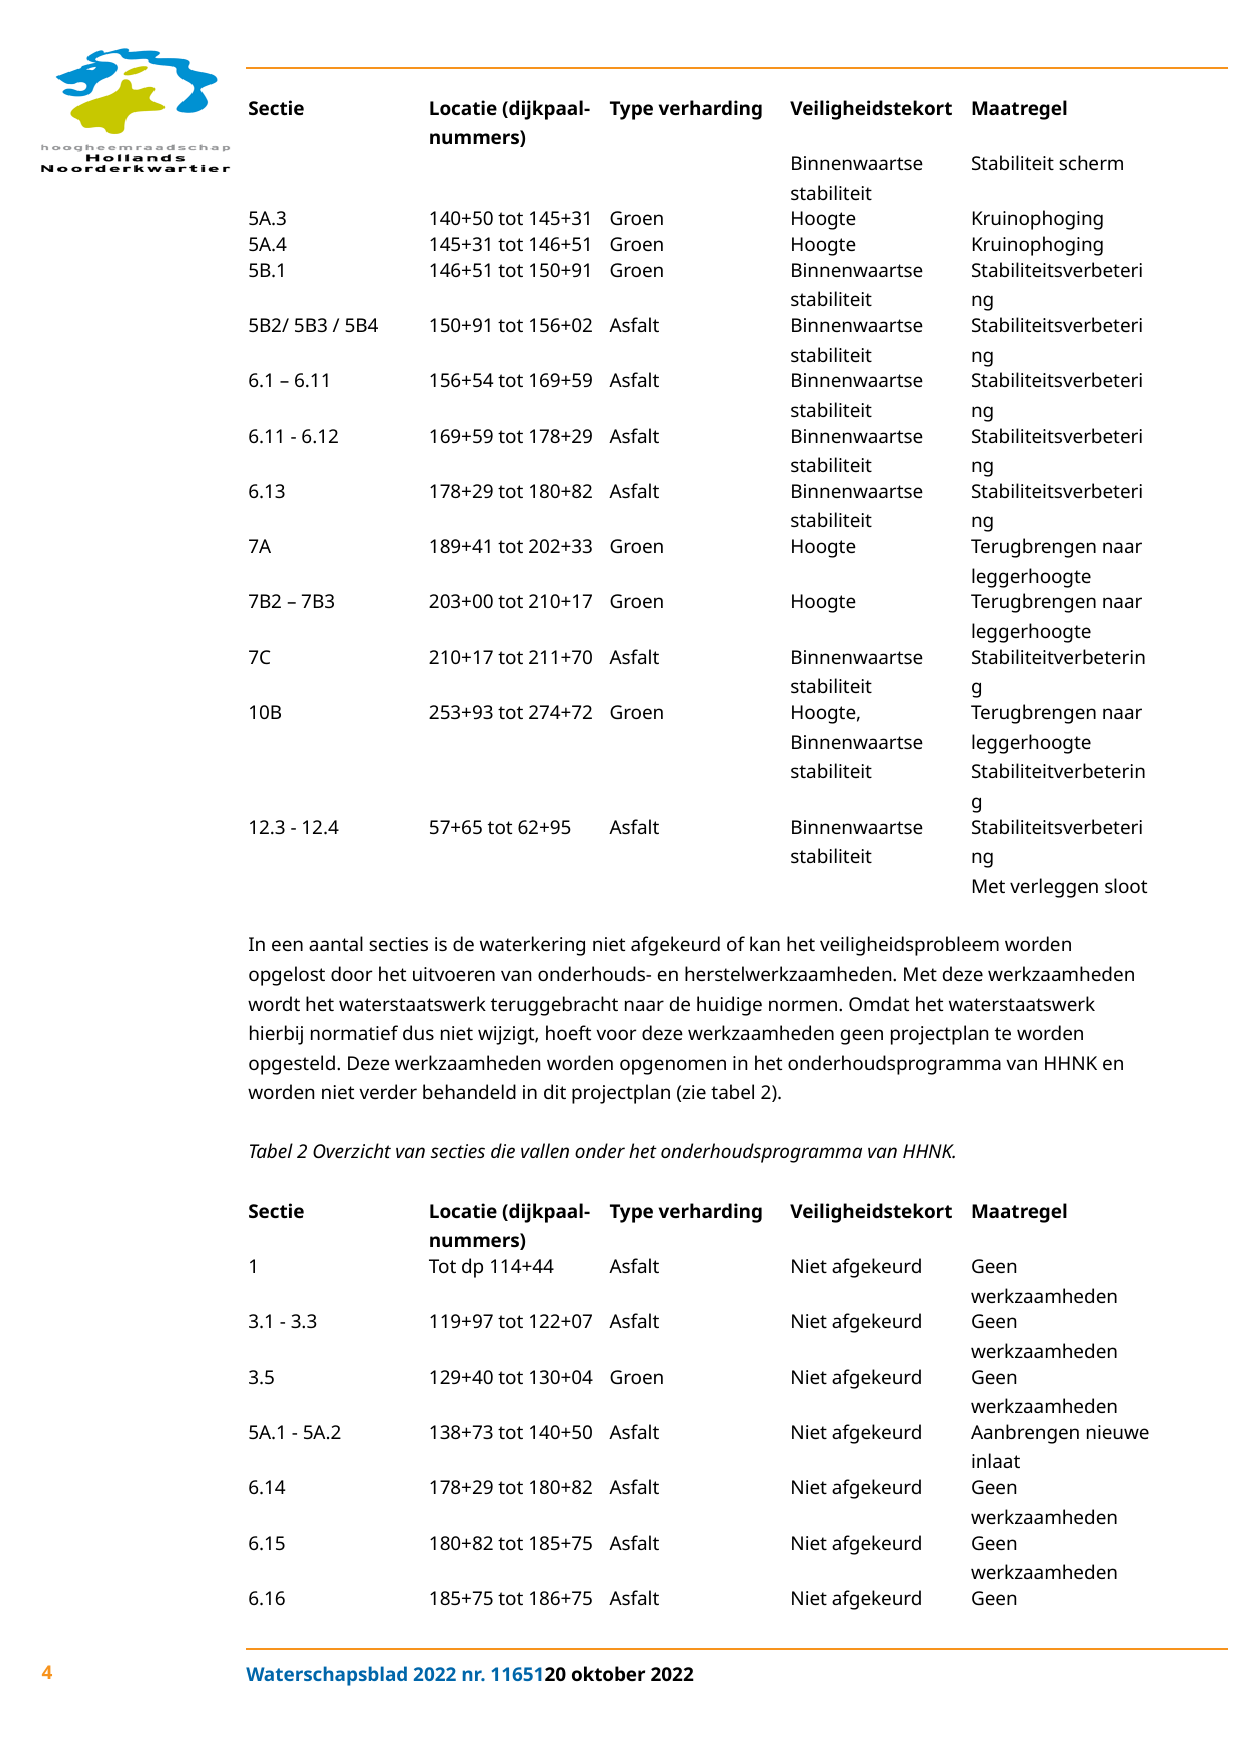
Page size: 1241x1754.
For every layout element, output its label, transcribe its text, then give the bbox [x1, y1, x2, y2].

table_header Veiligheidstekort [790, 1198, 971, 1253]
text Tabel 2 Overzicht van secties die vallen onder het onderhoudsprogramma van HHNK. [248, 1139, 1152, 1164]
table_cell Asfalt [609, 644, 790, 699]
table_cell [248, 150, 429, 205]
table_cell 3.5 [248, 1364, 429, 1419]
table_cell Asfalt [609, 1253, 790, 1308]
text In een aantal secties is de waterkering niet afgekeurd of kan het veiligheidsprobleem worden opgelost door het uitvoeren van onderhouds- en herstelwerkzaamheden. Met deze werkzaamheden wordt het waterstaatswerk teruggebracht naar de huidige normen. Omdat het waterstaatswerk hierbij normatief dus niet wijzigt, hoeft voor deze werkzaamheden geen projectplan te worden opgesteld. Deze werkzaamheden worden opgenomen in het onderhoudsprogramma van HHNK en worden niet verder behandeld in dit projectplan (zie tabel 2). [248, 932, 1152, 1105]
table_cell 5B2/ 5B3 / 5B4 [248, 312, 429, 367]
table_cell 169+59 tot 178+29 [429, 423, 609, 478]
table_cell 6.11 - 6.12 [248, 423, 429, 478]
table_cell Niet afgekeurd [790, 1530, 971, 1585]
table_cell Asfalt [609, 1530, 790, 1585]
table_cell Tot dp 114+44 [429, 1253, 609, 1308]
table_cell Binnenwaartse stabiliteit [790, 644, 971, 699]
table_header Type verharding [609, 1198, 790, 1253]
table_cell Kruinophoging [971, 231, 1152, 257]
table_cell 6.14 [248, 1475, 429, 1530]
table_cell Groen [609, 534, 790, 589]
table_cell Asfalt [609, 1475, 790, 1530]
table_cell 185+75 tot 186+75 [429, 1585, 609, 1611]
table_cell Geen werkzaamheden [971, 1475, 1152, 1530]
table_cell Binnenwaartse stabiliteit [790, 368, 971, 423]
table_cell Groen [609, 1364, 790, 1419]
table_cell Binnenwaartse stabiliteit [790, 257, 971, 312]
table_cell Asfalt [609, 423, 790, 478]
table_cell Asfalt [609, 814, 790, 899]
table_cell 7A [248, 534, 429, 589]
table_header Sectie [248, 1198, 429, 1253]
table_cell Niet afgekeurd [790, 1364, 971, 1419]
table_cell 178+29 tot 180+82 [429, 1475, 609, 1530]
table_cell 146+51 tot 150+91 [429, 257, 609, 312]
picture [41, 47, 231, 172]
table_cell 57+65 tot 62+95 [429, 814, 609, 899]
table_cell Asfalt [609, 1585, 790, 1611]
table_header Maatregel [971, 1198, 1152, 1253]
table_header Veiligheidstekort [790, 95, 971, 150]
table_cell 140+50 tot 145+31 [429, 205, 609, 231]
table_cell 180+82 tot 185+75 [429, 1530, 609, 1585]
table_cell [429, 150, 609, 205]
table_cell Binnenwaartse stabiliteit [790, 150, 971, 205]
table_cell 6.16 [248, 1585, 429, 1611]
table_cell Stabiliteitsverbetering [971, 478, 1152, 533]
table_cell Stabiliteitsverbetering Met verleggen sloot [971, 814, 1152, 899]
table_cell Stabiliteitsverbetering [971, 368, 1152, 423]
table_cell Niet afgekeurd [790, 1585, 971, 1611]
table_cell Binnenwaartse stabiliteit [790, 814, 971, 899]
table_cell Groen [609, 205, 790, 231]
table_cell 3.1 - 3.3 [248, 1309, 429, 1364]
table_cell 5A.3 [248, 205, 429, 231]
table_cell Niet afgekeurd [790, 1253, 971, 1308]
table_cell 5A.4 [248, 231, 429, 257]
table_cell 5B.1 [248, 257, 429, 312]
table_cell 129+40 tot 130+04 [429, 1364, 609, 1419]
table_cell 119+97 tot 122+07 [429, 1309, 609, 1364]
table_cell Terugbrengen naar leggerhoogte [971, 589, 1152, 644]
table_cell 5A.1 - 5A.2 [248, 1419, 429, 1474]
table_cell Stabiliteitverbetering [971, 644, 1152, 699]
table_header Type verharding [609, 95, 790, 150]
table_cell 6.15 [248, 1530, 429, 1585]
table_cell Geen werkzaamheden [971, 1364, 1152, 1419]
table_cell Terugbrengen naar leggerhoogte [971, 534, 1152, 589]
table_cell Niet afgekeurd [790, 1419, 971, 1474]
table_cell Stabiliteitsverbetering [971, 257, 1152, 312]
table_cell Binnenwaartse stabiliteit [790, 478, 971, 533]
table_cell Hoogte [790, 231, 971, 257]
table_cell [609, 150, 790, 205]
table_cell 210+17 tot 211+70 [429, 644, 609, 699]
table_cell Stabiliteitsverbetering [971, 312, 1152, 367]
table_cell 150+91 tot 156+02 [429, 312, 609, 367]
table_cell 7B2 – 7B3 [248, 589, 429, 644]
table_cell 203+00 tot 210+17 [429, 589, 609, 644]
table_cell Hoogte, Binnenwaartse stabiliteit [790, 699, 971, 814]
table_cell 10B [248, 699, 429, 814]
table_cell Asfalt [609, 478, 790, 533]
table_cell 12.3 - 12.4 [248, 814, 429, 899]
table_cell 145+31 tot 146+51 [429, 231, 609, 257]
table_cell Asfalt [609, 1309, 790, 1364]
table_cell Groen [609, 257, 790, 312]
table_header Sectie [248, 95, 429, 150]
table_cell Hoogte [790, 205, 971, 231]
table_cell 138+73 tot 140+50 [429, 1419, 609, 1474]
table_cell Kruinophoging [971, 205, 1152, 231]
table_cell Niet afgekeurd [790, 1475, 971, 1530]
table_cell 7C [248, 644, 429, 699]
table_cell Groen [609, 699, 790, 814]
table_cell Stabiliteitsverbetering [971, 423, 1152, 478]
table_cell 6.13 [248, 478, 429, 533]
table_cell Hoogte [790, 589, 971, 644]
table_cell Geen werkzaamheden [971, 1309, 1152, 1364]
table_cell 178+29 tot 180+82 [429, 478, 609, 533]
table_cell Geen werkzaamheden [971, 1253, 1152, 1308]
table_cell Asfalt [609, 1419, 790, 1474]
table_header Maatregel [971, 95, 1152, 150]
table_cell Binnenwaartse stabiliteit [790, 312, 971, 367]
table_header Locatie (dijkpaal-nummers) [429, 95, 609, 150]
table_cell Geen [971, 1585, 1152, 1611]
table_cell Asfalt [609, 312, 790, 367]
table_cell 156+54 tot 169+59 [429, 368, 609, 423]
table_cell Groen [609, 589, 790, 644]
table_cell Geen werkzaamheden [971, 1530, 1152, 1585]
table_cell Aanbrengen nieuwe inlaat [971, 1419, 1152, 1474]
table_header Locatie (dijkpaal-nummers) [429, 1198, 609, 1253]
table_cell Asfalt [609, 368, 790, 423]
table_cell Hoogte [790, 534, 971, 589]
table_cell Niet afgekeurd [790, 1309, 971, 1364]
table_cell Terugbrengen naar leggerhoogte Stabiliteitverbetering [971, 699, 1152, 814]
table_cell Binnenwaartse stabiliteit [790, 423, 971, 478]
table_cell 6.1 – 6.11 [248, 368, 429, 423]
table_cell 1 [248, 1253, 429, 1308]
table_cell Groen [609, 231, 790, 257]
table_cell 189+41 tot 202+33 [429, 534, 609, 589]
table_cell 253+93 tot 274+72 [429, 699, 609, 814]
table_cell Stabiliteit scherm [971, 150, 1152, 205]
